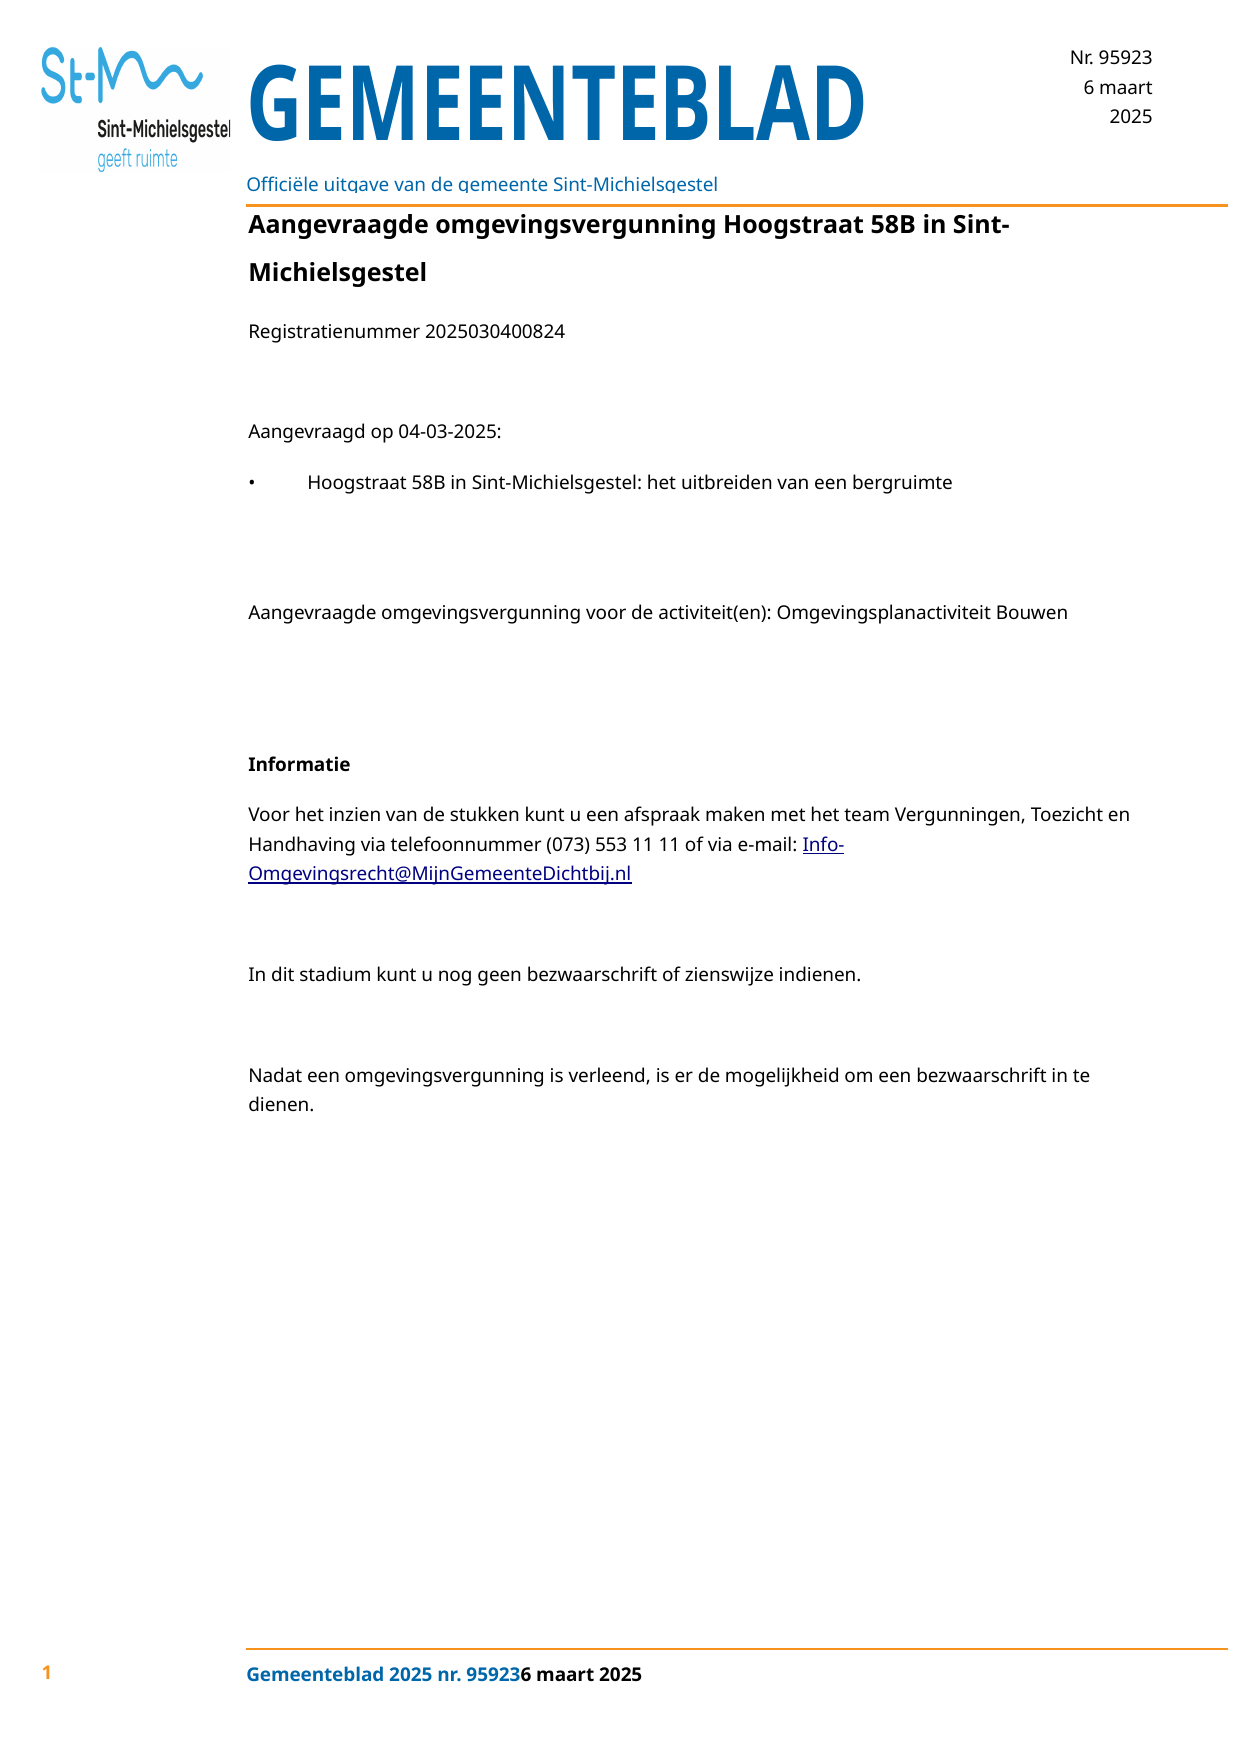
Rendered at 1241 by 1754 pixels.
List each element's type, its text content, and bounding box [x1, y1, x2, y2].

text Aangevraagde omgevingsvergunning voor de activiteit(en): Omgevingsplanactiviteit Bouwen [248, 599, 1152, 625]
text Nadat een omgevingsvergunning is verleend, is er de mogelijkheid om een bezwaarschrift in te dienen. [248, 1062, 1152, 1117]
picture [41, 47, 231, 172]
text Aangevraagd op 04-03-2025: [248, 419, 1152, 444]
text Voor het inzien van de stukken kunt u een afspraak maken met het team Vergunningen, Toezicht en Handhaving via telefoonnummer (073) 553 11 11 of via e-mail: Info-Omgevingsrecht@MijnGemeenteDichtbij.nl [248, 801, 1152, 886]
text Aangevraagde omgevingsvergunning Hoogstraat 58B in Sint-Michielsgestel [248, 207, 1152, 288]
text Informatie [248, 751, 1152, 777]
text In dit stadium kunt u nog geen bezwaarschrift of zienswijze indienen. [248, 961, 1152, 987]
text Registratienummer 2025030400824 [248, 318, 1152, 344]
list Hoogstraat 58B in Sint-Michielsgestel: het uitbreiden van een bergruimte [248, 469, 1152, 495]
